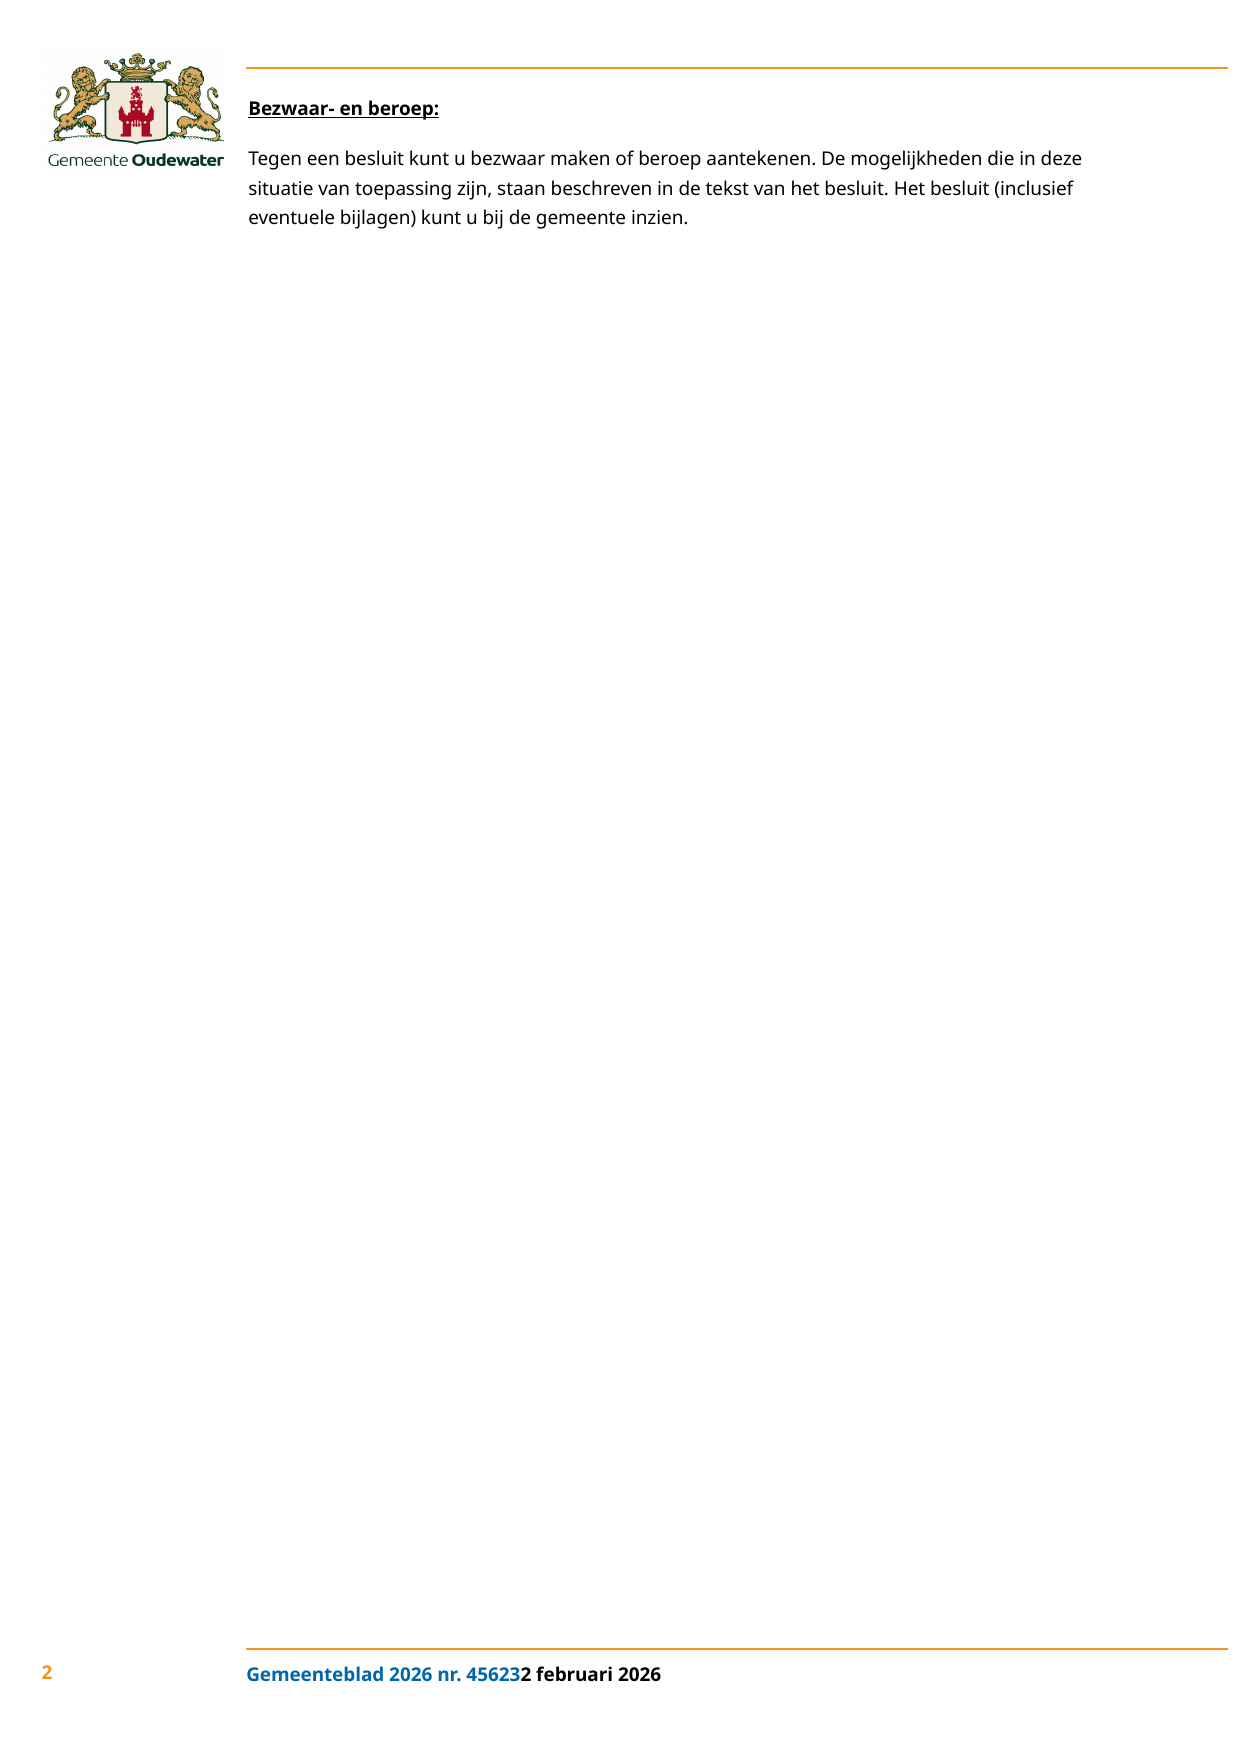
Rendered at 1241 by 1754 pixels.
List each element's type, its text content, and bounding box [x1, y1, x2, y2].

text Tegen een besluit kunt u bezwaar maken of beroep aantekenen. De mogelijkheden die in deze situatie van toepassing zijn, staan beschreven in de tekst van het besluit. Het besluit (inclusief eventuele bijlagen) kunt u bij de gemeente inzien. [248, 145, 1152, 230]
text Bezwaar- en beroep: [248, 95, 1152, 121]
picture [41, 47, 231, 172]
